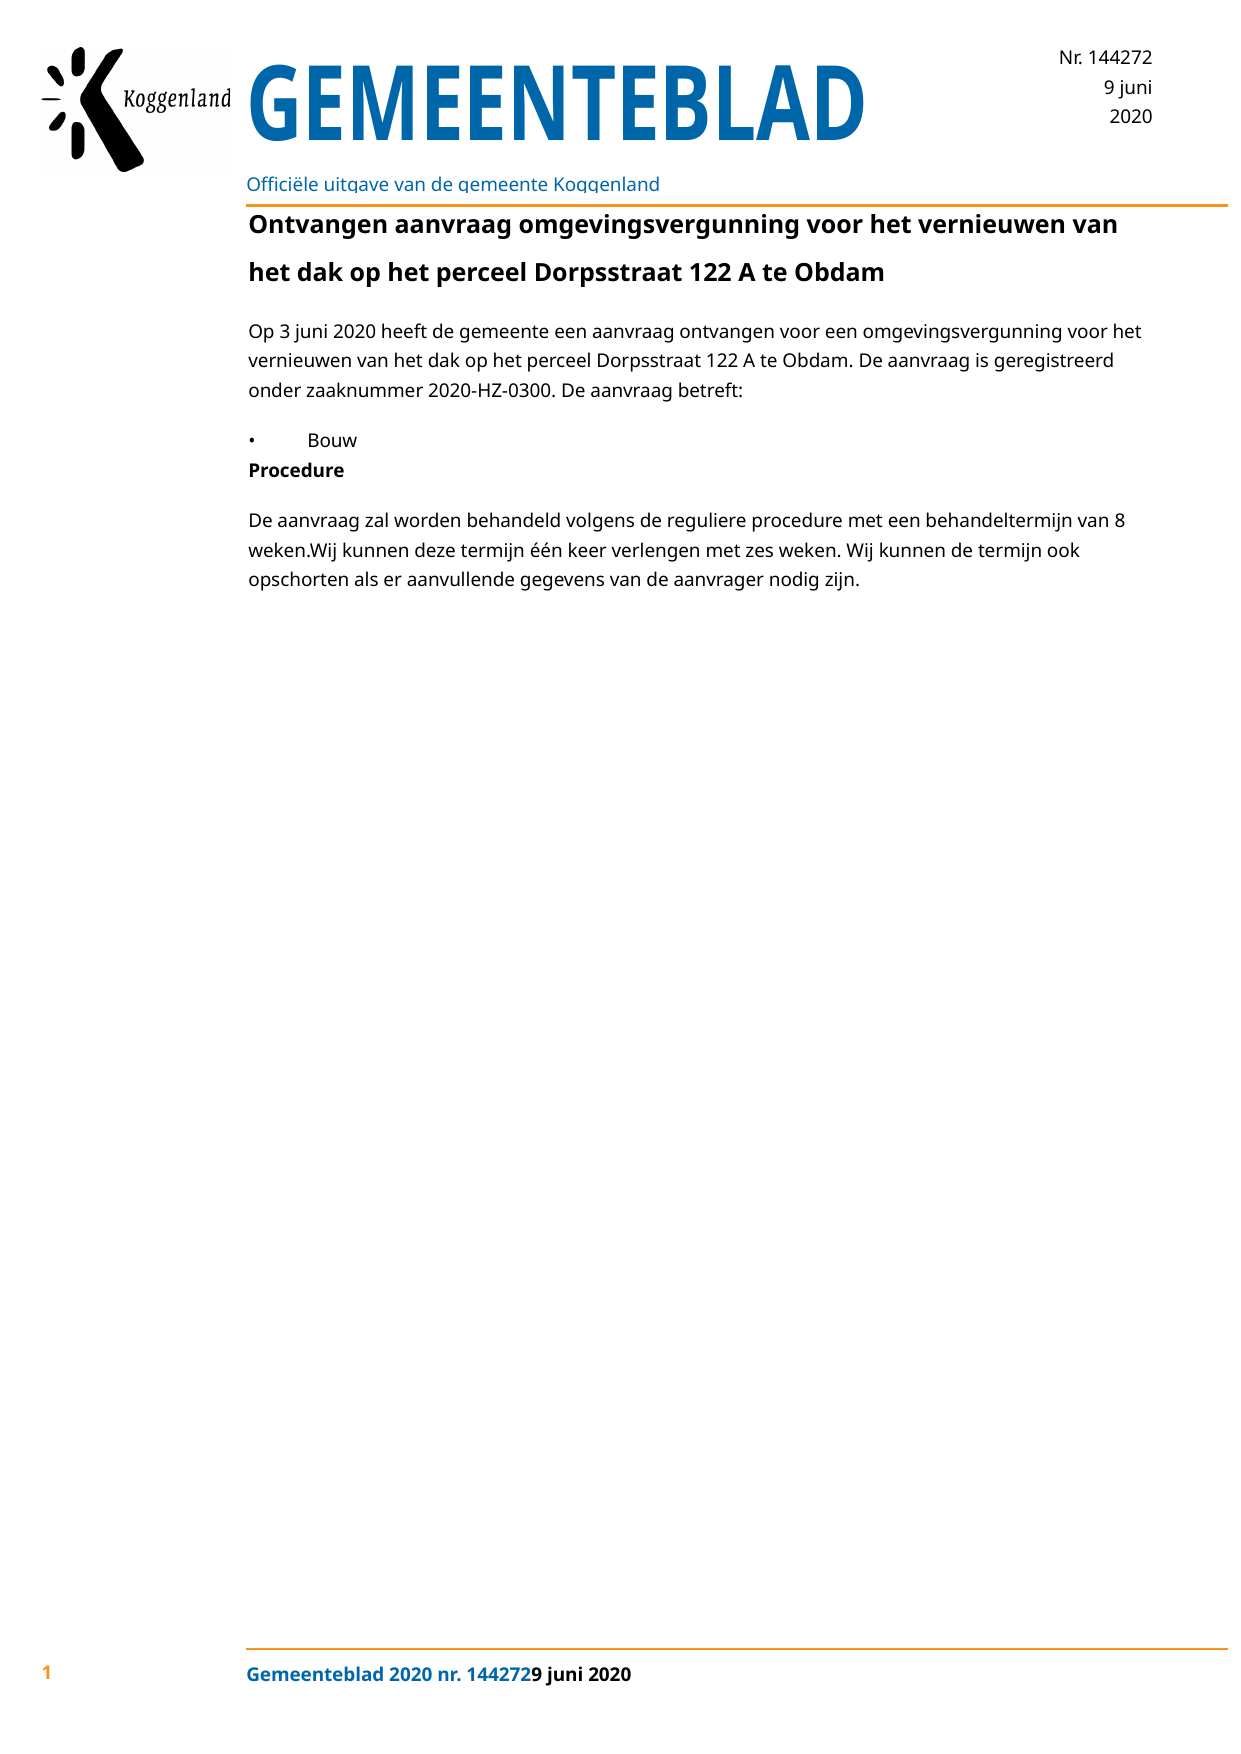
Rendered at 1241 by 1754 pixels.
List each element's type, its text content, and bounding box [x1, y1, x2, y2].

picture [41, 47, 231, 172]
text Procedure [248, 457, 1152, 483]
list Bouw [248, 427, 1152, 453]
text Op 3 juni 2020 heeft de gemeente een aanvraag ontvangen voor een omgevingsvergunning voor het vernieuwen van het dak op het perceel Dorpsstraat 122 A te Obdam. De aanvraag is geregistreerd onder zaaknummer 2020-HZ-0300. De aanvraag betreft: [248, 318, 1152, 403]
text De aanvraag zal worden behandeld volgens de reguliere procedure met een behandeltermijn van 8 weken.Wij kunnen deze termijn één keer verlengen met zes weken. Wij kunnen de termijn ook opschorten als er aanvullende gegevens van de aanvrager nodig zijn. [248, 507, 1152, 592]
text Ontvangen aanvraag omgevingsvergunning voor het vernieuwen van het dak op het perceel Dorpsstraat 122 A te Obdam [248, 207, 1152, 288]
